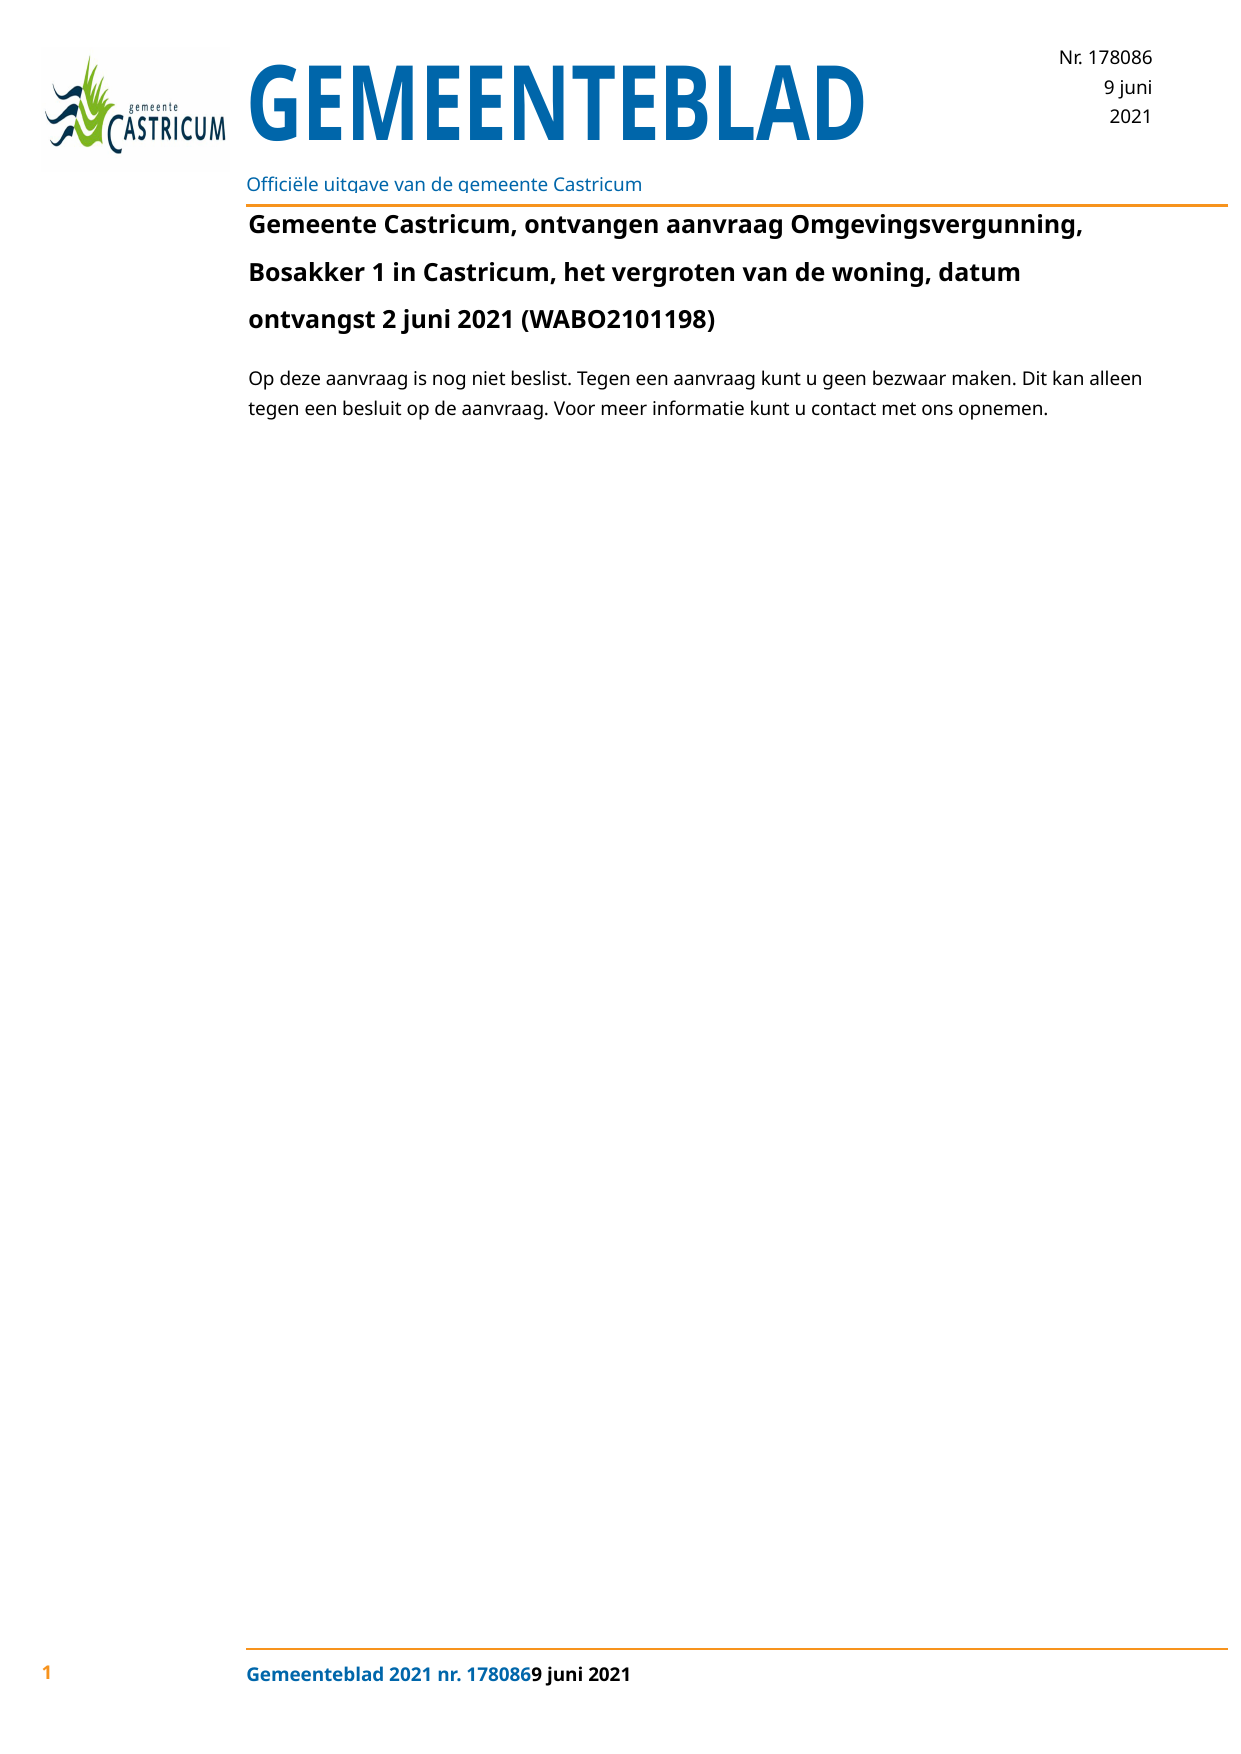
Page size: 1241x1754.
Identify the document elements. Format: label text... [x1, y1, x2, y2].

text Op deze aanvraag is nog niet beslist. Tegen een aanvraag kunt u geen bezwaar maken. Dit kan alleen tegen een besluit op de aanvraag. Voor meer informatie kunt u contact met ons opnemen. [248, 366, 1152, 421]
text Gemeente Castricum, ontvangen aanvraag Omgevingsvergunning, Bosakker 1 in Castricum, het vergroten van de woning, datum ontvangst 2 juni 2021 (WABO2101198) [248, 207, 1152, 336]
picture [41, 47, 231, 172]
